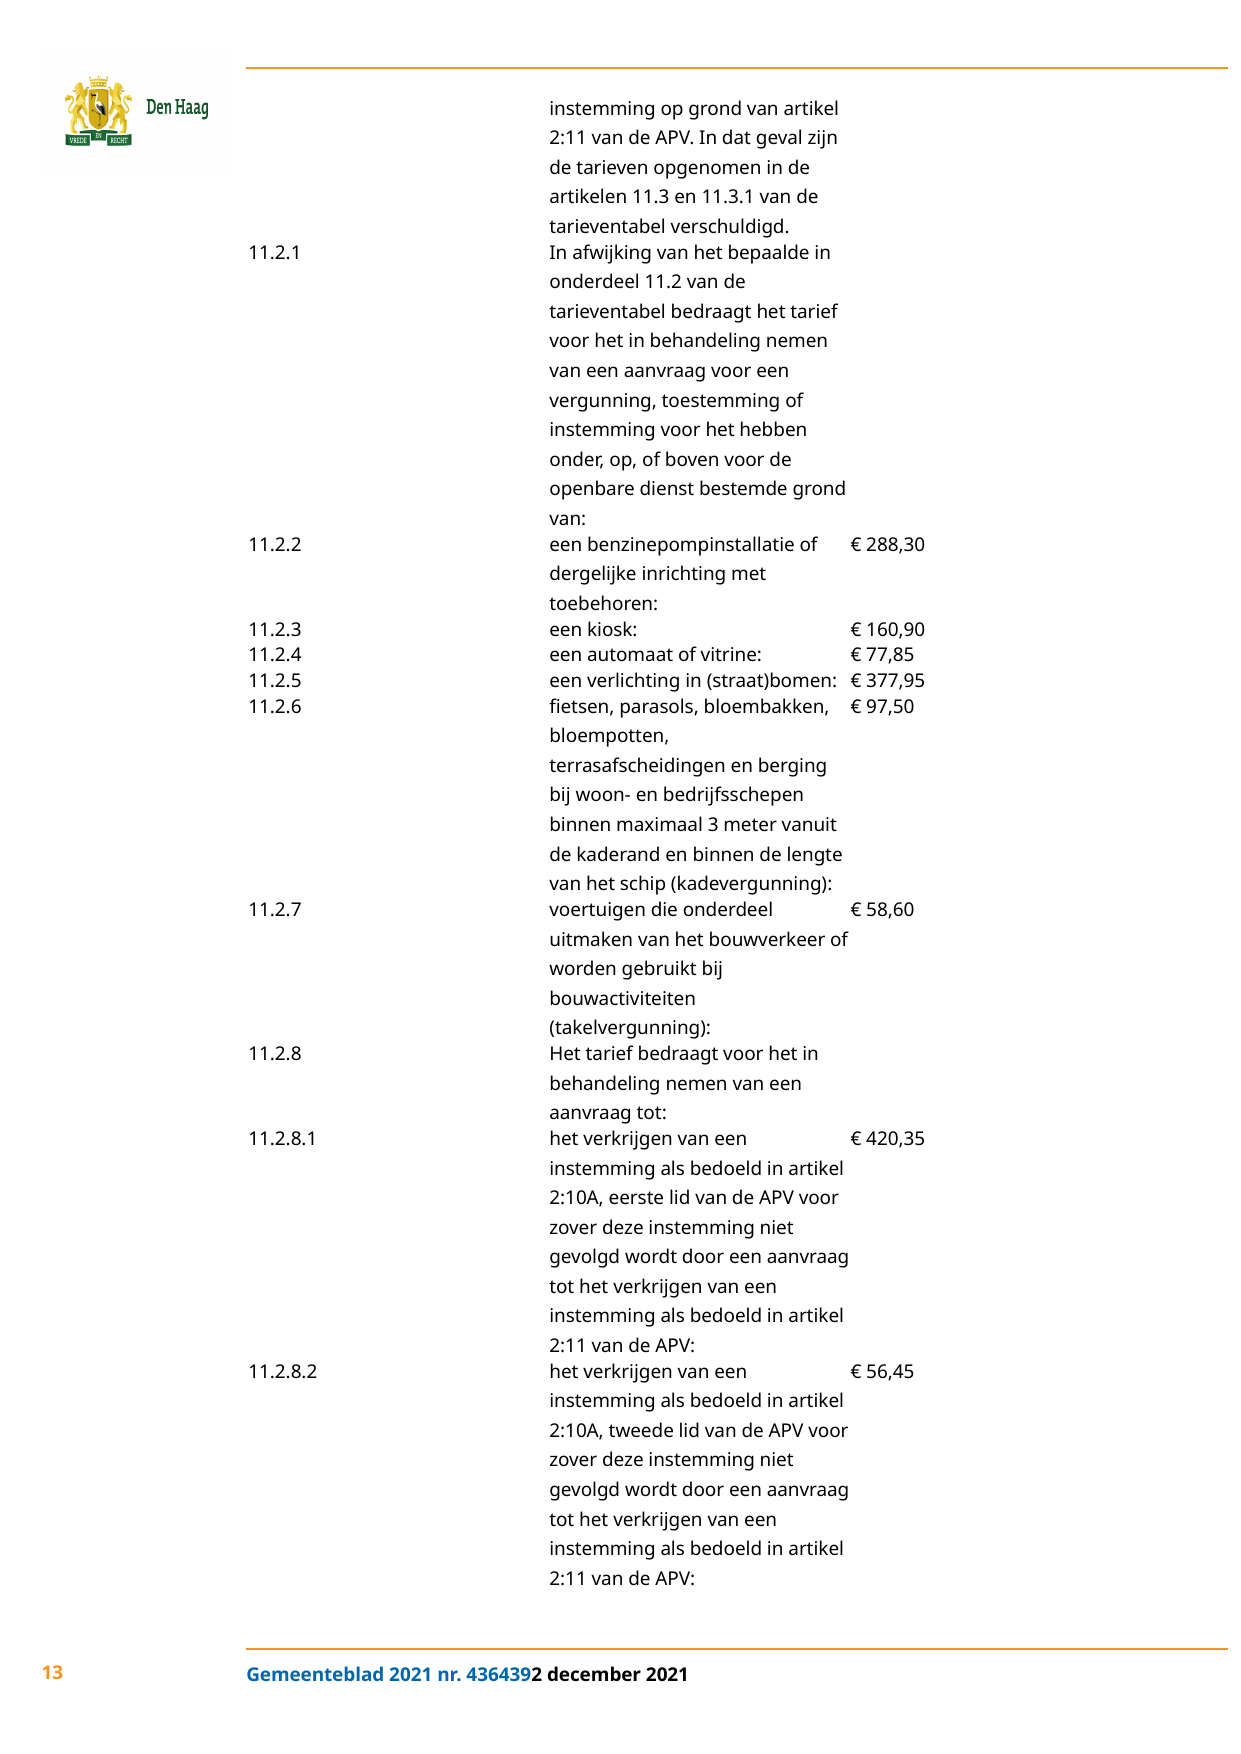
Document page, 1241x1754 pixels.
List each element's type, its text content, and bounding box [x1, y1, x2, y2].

table_cell 11.2.8 [248, 1040, 549, 1125]
table_cell 11.2.2 [248, 531, 549, 616]
picture [41, 47, 231, 172]
table_cell € 56,45 [850, 1358, 1152, 1591]
table_cell € 58,60 [850, 896, 1152, 1040]
table_cell [850, 1040, 1152, 1125]
table_cell [850, 239, 1152, 531]
table_cell 11.2.3 [248, 616, 549, 641]
table_cell 11.2.1 [248, 239, 549, 531]
table_cell 11.2.7 [248, 896, 549, 1040]
table_cell fietsen, parasols, bloembakken, bloempotten, terrasafscheidingen en berging bij woon- en bedrijfsschepen binnen maximaal 3 meter vanuit de kaderand en binnen de lengte van het schip (kadevergunning): [549, 693, 850, 896]
table_cell Het tarief bedraagt voor het in behandeling nemen van een aanvraag tot: [549, 1040, 850, 1125]
table_cell € 377,95 [850, 667, 1152, 693]
table_cell instemming op grond van artikel 2:11 van de APV. In dat geval zijn de tarieven opgenomen in de artikelen 11.3 en 11.3.1 van de tarieventabel verschuldigd. [549, 95, 850, 239]
table_cell [248, 95, 549, 239]
table_cell [850, 95, 1152, 239]
table_cell het verkrijgen van een instemming als bedoeld in artikel 2:10A, tweede lid van de APV voor zover deze instemming niet gevolgd wordt door een aanvraag tot het verkrijgen van een instemming als bedoeld in artikel 2:11 van de APV: [549, 1358, 850, 1591]
table_cell een automaat of vitrine: [549, 641, 850, 667]
table_cell In afwijking van het bepaalde in onderdeel 11.2 van de tarieventabel bedraagt het tarief voor het in behandeling nemen van een aanvraag voor een vergunning, toestemming of instemming voor het hebben onder, op, of boven voor de openbare dienst bestemde grond van: [549, 239, 850, 531]
table_cell 11.2.8.1 [248, 1125, 549, 1358]
table_cell 11.2.4 [248, 641, 549, 667]
table_cell € 160,90 [850, 616, 1152, 641]
table_cell voertuigen die onderdeel uitmaken van het bouwverkeer of worden gebruikt bij bouwactiviteiten (takelvergunning): [549, 896, 850, 1040]
table_cell € 420,35 [850, 1125, 1152, 1358]
table_cell een benzinepompinstallatie of dergelijke inrichting met toebehoren: [549, 531, 850, 616]
table_cell € 77,85 [850, 641, 1152, 667]
table_cell 11.2.6 [248, 693, 549, 896]
table_cell € 288,30 [850, 531, 1152, 616]
table_cell 11.2.5 [248, 667, 549, 693]
table_cell een kiosk: [549, 616, 850, 641]
table_cell 11.2.8.2 [248, 1358, 549, 1591]
table_cell een verlichting in (straat)bomen: [549, 667, 850, 693]
table_cell het verkrijgen van een instemming als bedoeld in artikel 2:10A, eerste lid van de APV voor zover deze instemming niet gevolgd wordt door een aanvraag tot het verkrijgen van een instemming als bedoeld in artikel 2:11 van de APV: [549, 1125, 850, 1358]
table_cell € 97,50 [850, 693, 1152, 896]
